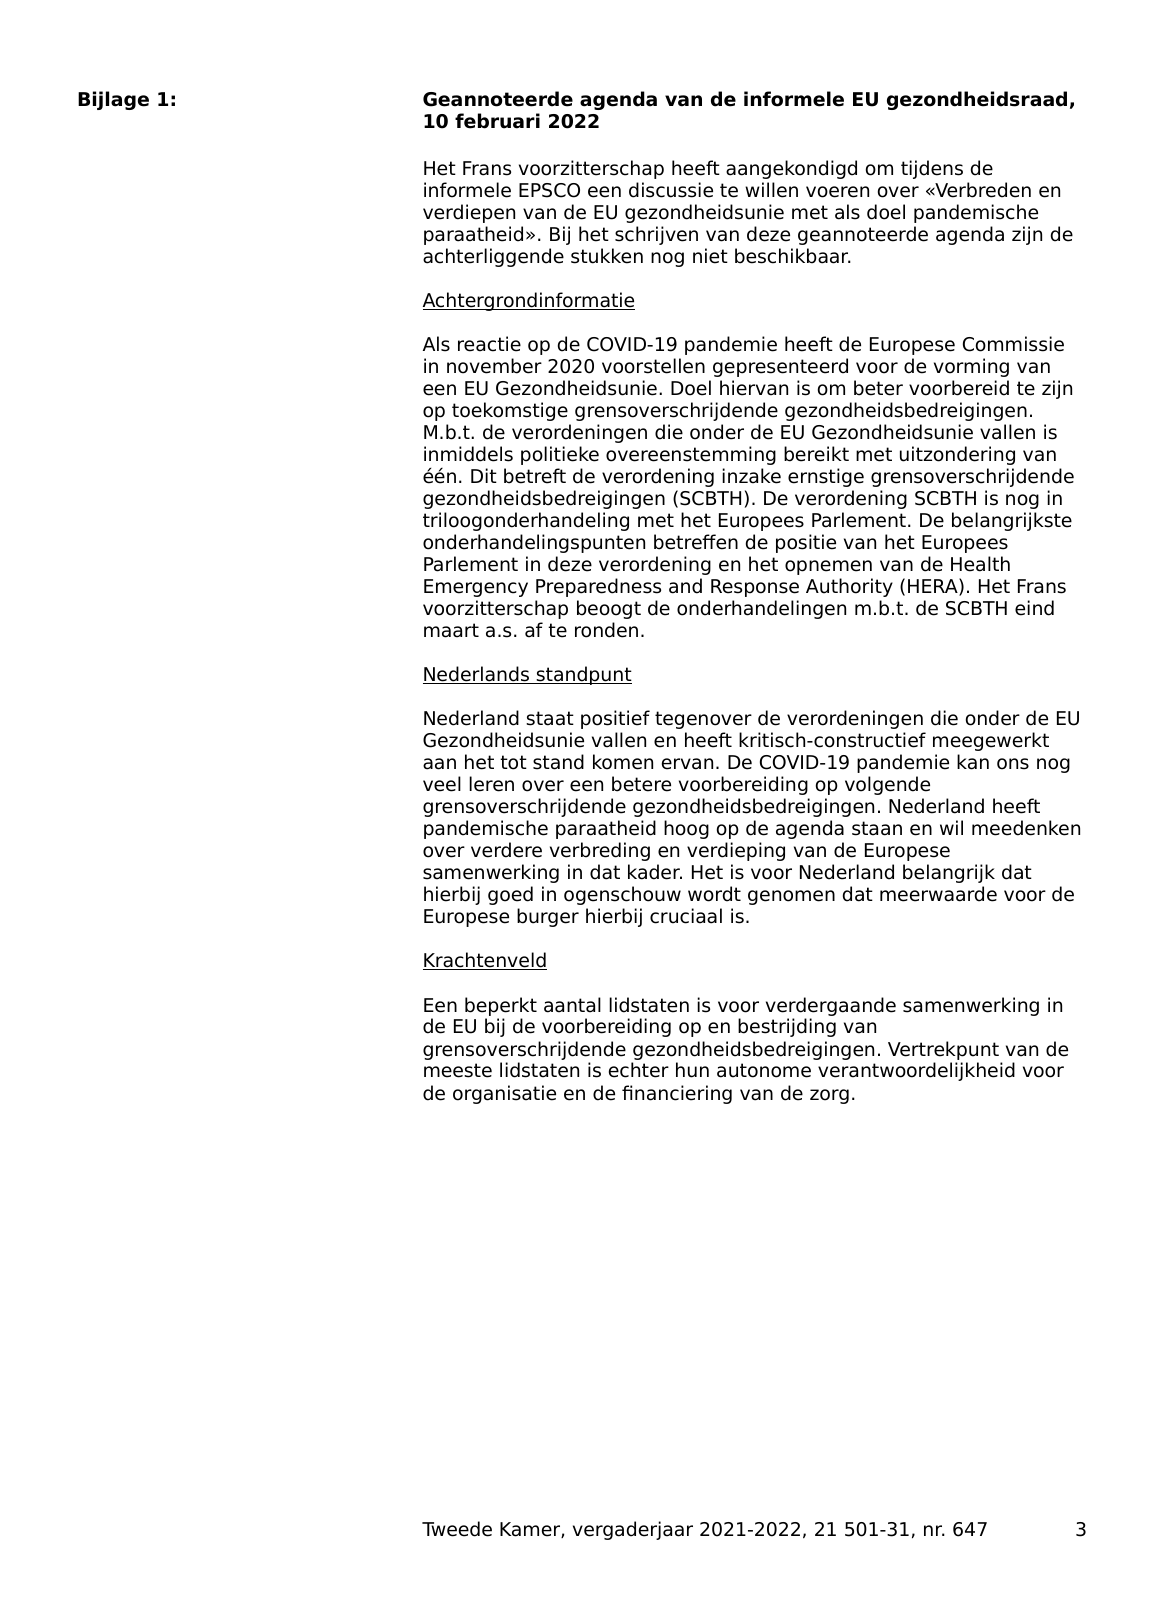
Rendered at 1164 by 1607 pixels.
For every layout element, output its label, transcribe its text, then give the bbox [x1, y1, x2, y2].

text Een beperkt aantal lidstaten is voor verdergaande samenwerking in de EU bij de voorbereiding op en bestrijding van grensoverschrijdende gezondheidsbedreigingen. Vertrekpunt van de meeste lidstaten is echter hun autonome verantwoordelijkheid voor de organisatie en de financiering van de zorg. [422, 994, 1087, 1104]
subtitle Achtergrondinformatie [422, 290, 1087, 312]
text Nederland staat positief tegenover de verordeningen die onder de EU Gezondheidsunie vallen en heeft kritisch-constructief meegewerkt aan het tot stand komen ervan. De COVID-19 pandemie kan ons nog veel leren over een betere voorbereiding op volgende grensoverschrijdende gezondheidsbedreigingen. Nederland heeft pandemische paraatheid hoog op de agenda staan en wil meedenken over verdere verbreding en verdieping van de Europese samenwerking in dat kader. Het is voor Nederland belangrijk dat hierbij goed in ogenschouw wordt genomen dat meerwaarde voor de Europese burger hierbij cruciaal is. [422, 708, 1087, 928]
subtitle Nederlands standpunt [422, 664, 1087, 686]
text Het Frans voorzitterschap heeft aangekondigd om tijdens de informele EPSCO een discussie te willen voeren over «Verbreden en verdiepen van de EU gezondheidsunie met als doel pandemische paraatheid». Bij het schrijven van deze geannoteerde agenda zijn de achterliggende stukken nog niet beschikbaar. [422, 158, 1087, 268]
subtitle Bijlage 1: Geannoteerde agenda van de informele EU gezondheidsraad, 10 februari 2022 [77, 89, 1087, 133]
text Als reactie op de COVID-19 pandemie heeft de Europese Commissie in november 2020 voorstellen gepresenteerd voor de vorming van een EU Gezondheidsunie. Doel hiervan is om beter voorbereid te zijn op toekomstige grensoverschrijdende gezondheidsbedreigingen. M.b.t. de verordeningen die onder de EU Gezondheidsunie vallen is inmiddels politieke overeenstemming bereikt met uitzondering van één. Dit betreft de verordening inzake ernstige grensoverschrijdende gezondheidsbedreigingen (SCBTH). De verordening SCBTH is nog in triloogonderhandeling met het Europees Parlement. De belangrijkste onderhandelingspunten betreffen de positie van het Europees Parlement in deze verordening en het opnemen van de Health Emergency Preparedness and Response Authority (HERA). Het Frans voorzitterschap beoogt de onderhandelingen m.b.t. de SCBTH eind maart a.s. af te ronden. [422, 334, 1087, 642]
subtitle Krachtenveld [422, 950, 1087, 972]
